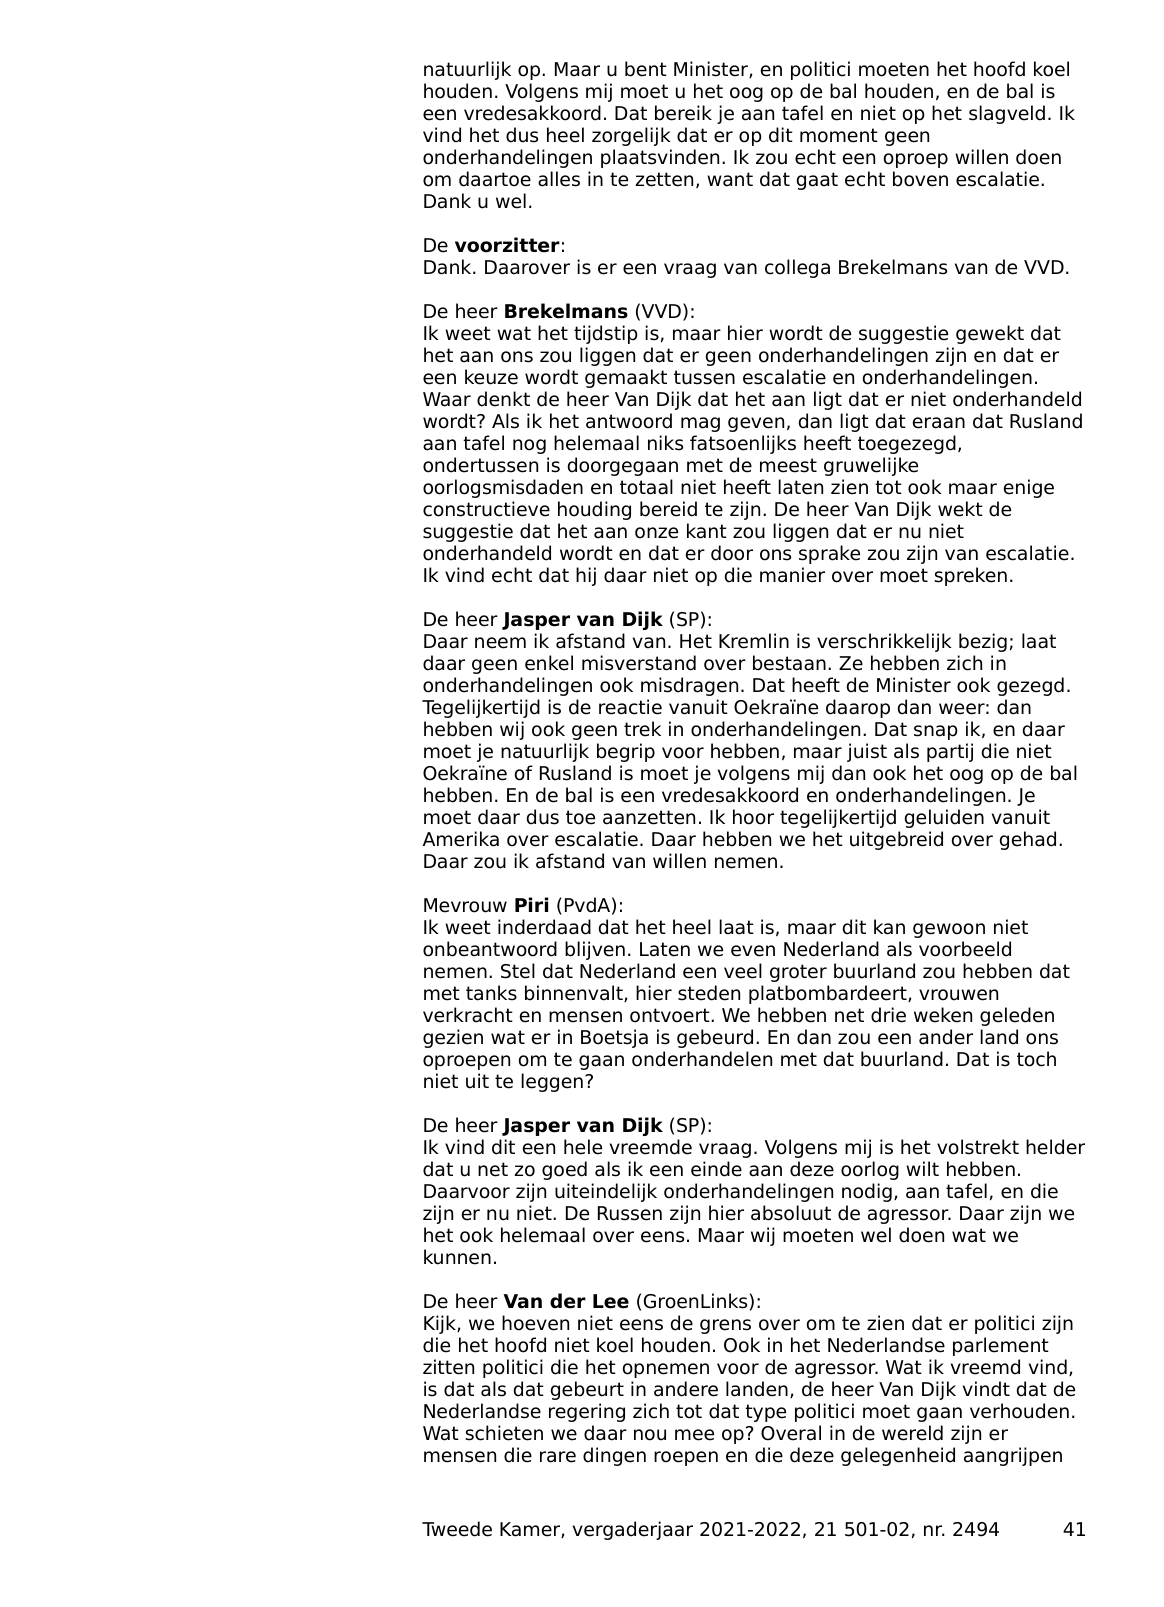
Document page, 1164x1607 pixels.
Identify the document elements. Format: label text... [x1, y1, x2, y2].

text Daar neem ik afstand van. Het Kremlin is verschrikkelijk bezig; laat daar geen enkel misverstand over bestaan. Ze hebben zich in onderhandelingen ook misdragen. Dat heeft de Minister ook gezegd. Tegelijkertijd is de reactie vanuit Oekraïne daarop dan weer: dan hebben wij ook geen trek in onderhandelingen. Dat snap ik, en daar moet je natuurlijk begrip voor hebben, maar juist als partij die niet Oekraïne of Rusland is moet je volgens mij dan ook het oog op de bal hebben. En de bal is een vredesakkoord en onderhandelingen. Je moet daar dus toe aanzetten. Ik hoor tegelijkertijd geluiden vanuit Amerika over escalatie. Daar hebben we het uitgebreid over gehad. Daar zou ik afstand van willen nemen. [422, 631, 1087, 873]
text Dank. Daarover is er een vraag van collega Brekelmans van de VVD. [422, 257, 1087, 279]
text Ik weet wat het tijdstip is, maar hier wordt de suggestie gewekt dat het aan ons zou liggen dat er geen onderhandelingen zijn en dat er een keuze wordt gemaakt tussen escalatie en onderhandelingen. Waar denkt de heer Van Dijk dat het aan ligt dat er niet onderhandeld wordt? Als ik het antwoord mag geven, dan ligt dat eraan dat Rusland aan tafel nog helemaal niks fatsoenlijks heeft toegezegd, ondertussen is doorgegaan met de meest gruwelijke oorlogsmisdaden en totaal niet heeft laten zien tot ook maar enige constructieve houding bereid te zijn. De heer Van Dijk wekt de suggestie dat het aan onze kant zou liggen dat er nu niet onderhandeld wordt en dat er door ons sprake zou zijn van escalatie. Ik vind echt dat hij daar niet op die manier over moet spreken. [422, 323, 1087, 587]
text natuurlijk op. Maar u bent Minister, en politici moeten het hoofd koel houden. Volgens mij moet u het oog op de bal houden, en de bal is een vredesakkoord. Dat bereik je aan tafel en niet op het slagveld. Ik vind het dus heel zorgelijk dat er op dit moment geen onderhandelingen plaatsvinden. Ik zou echt een oproep willen doen om daartoe alles in te zetten, want dat gaat echt boven escalatie. [422, 59, 1087, 191]
text Ik vind dit een hele vreemde vraag. Volgens mij is het volstrekt helder dat u net zo goed als ik een einde aan deze oorlog wilt hebben. Daarvoor zijn uiteindelijk onderhandelingen nodig, aan tafel, en die zijn er nu niet. De Russen zijn hier absoluut de agressor. Daar zijn we het ook helemaal over eens. Maar wij moeten wel doen wat we kunnen. [422, 1137, 1087, 1269]
text De heer Jasper van Dijk (SP): [422, 1115, 1087, 1137]
text Mevrouw Piri (PvdA): [422, 895, 1087, 917]
text Dank u wel. [422, 191, 1087, 213]
text De heer Brekelmans (VVD): [422, 301, 1087, 323]
text De voorzitter: [422, 235, 1087, 257]
text Kijk, we hoeven niet eens de grens over om te zien dat er politici zijn die het hoofd niet koel houden. Ook in het Nederlandse parlement zitten politici die het opnemen voor de agressor. Wat ik vreemd vind, is dat als dat gebeurt in andere landen, de heer Van Dijk vindt dat de Nederlandse regering zich tot dat type politici moet gaan verhouden. Wat schieten we daar nou mee op? Overal in de wereld zijn er mensen die rare dingen roepen en die deze gelegenheid aangrijpen [422, 1313, 1087, 1467]
text De heer Jasper van Dijk (SP): [422, 609, 1087, 631]
text Ik weet inderdaad dat het heel laat is, maar dit kan gewoon niet onbeantwoord blijven. Laten we even Nederland als voorbeeld nemen. Stel dat Nederland een veel groter buurland zou hebben dat met tanks binnenvalt, hier steden platbombardeert, vrouwen verkracht en mensen ontvoert. We hebben net drie weken geleden gezien wat er in Boetsja is gebeurd. En dan zou een ander land ons oproepen om te gaan onderhandelen met dat buurland. Dat is toch niet uit te leggen? [422, 917, 1087, 1093]
text De heer Van der Lee (GroenLinks): [422, 1291, 1087, 1313]
